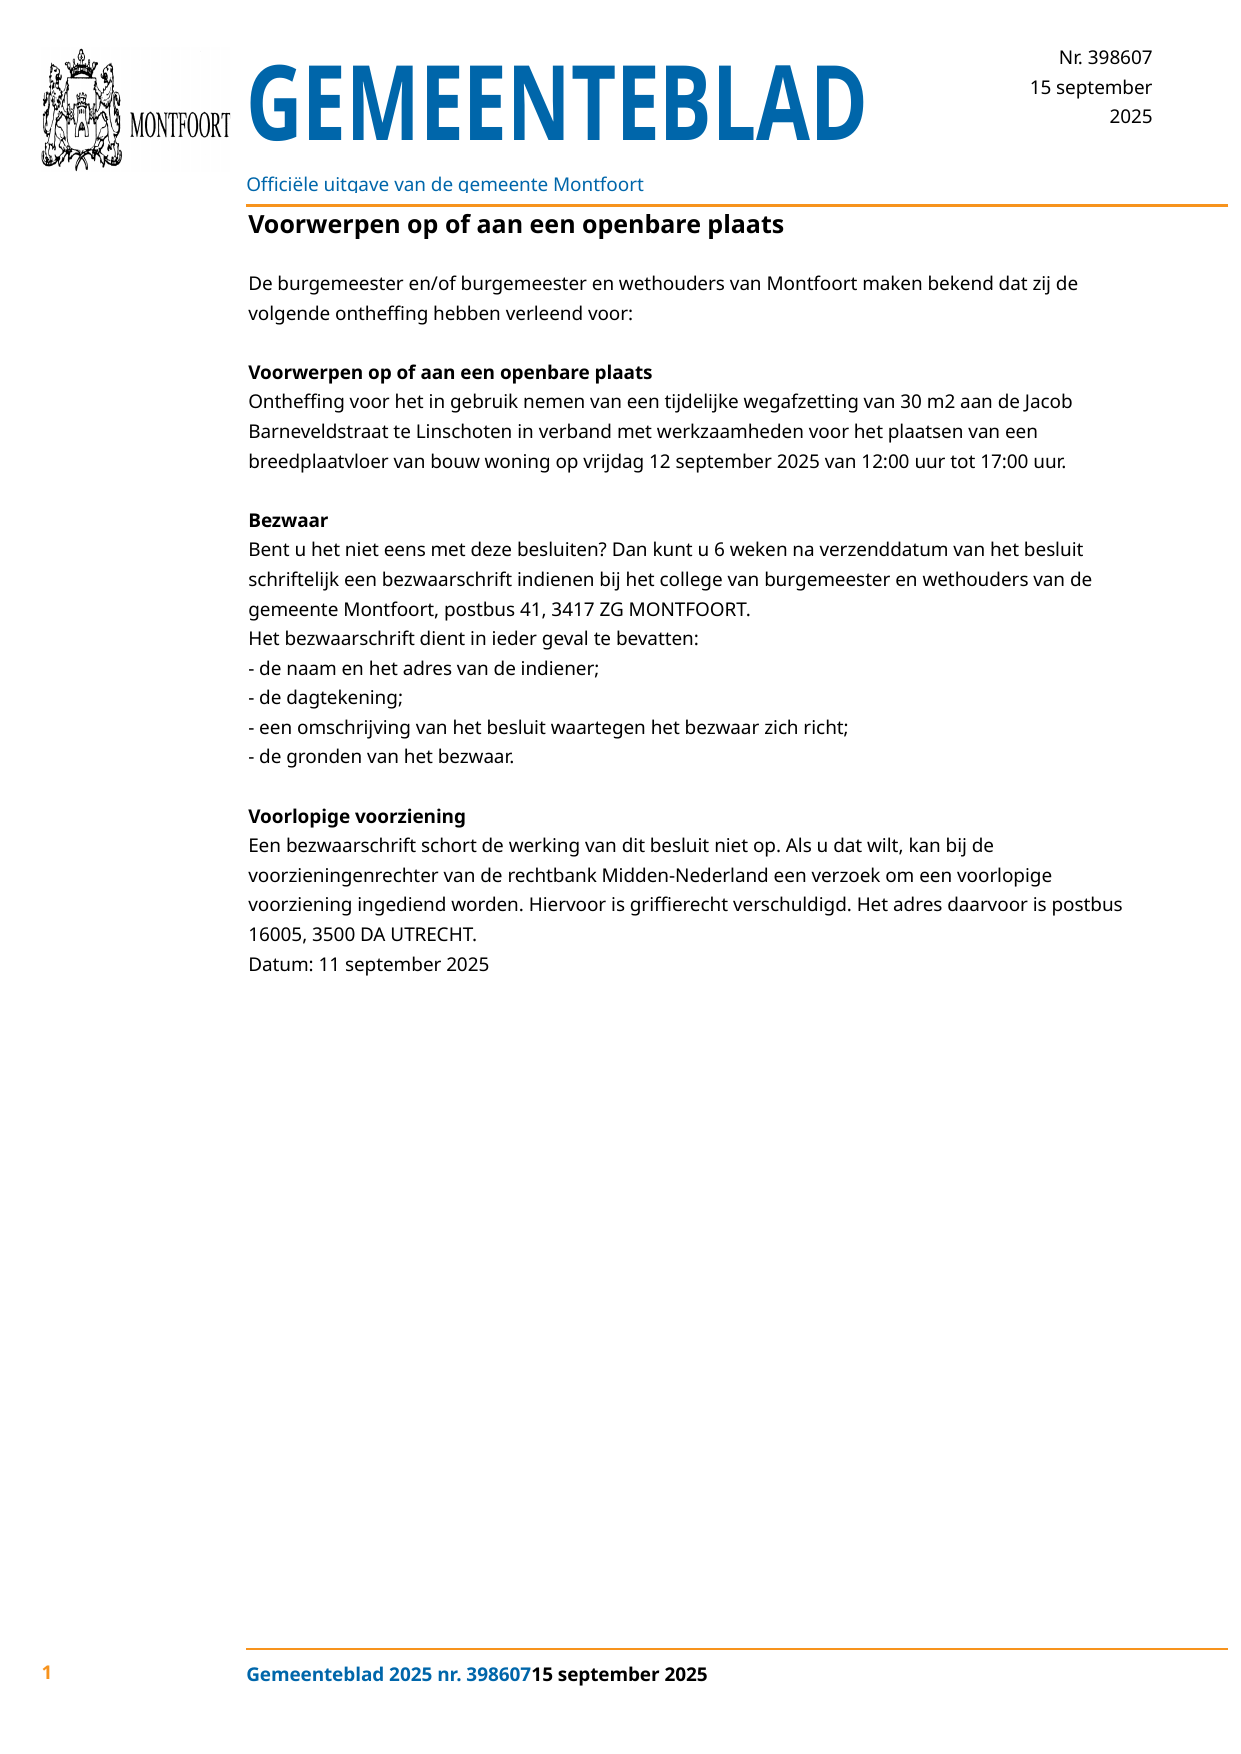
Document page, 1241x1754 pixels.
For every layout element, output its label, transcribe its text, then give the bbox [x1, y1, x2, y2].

text Bent u het niet eens met deze besluiten? Dan kunt u 6 weken na verzenddatum van het besluit schriftelijk een bezwaarschrift indienen bij het college van burgemeester en wethouders van de gemeente Montfoort, postbus 41, 3417 ZG MONTFOORT. [248, 537, 1152, 621]
text - een omschrijving van het besluit waartegen het bezwaar zich richt; [248, 714, 1152, 740]
text Voorwerpen op of aan een openbare plaats [248, 207, 1152, 241]
text - de naam en het adres van de indiener; [248, 655, 1152, 681]
picture [41, 47, 231, 172]
text - de dagtekening; [248, 684, 1152, 710]
text Het bezwaarschrift dient in ieder geval te bevatten: [248, 625, 1152, 651]
text Bezwaar [248, 507, 1152, 533]
text Voorwerpen op of aan een openbare plaats [248, 359, 1152, 385]
text De burgemeester en/of burgemeester en wethouders van Montfoort maken bekend dat zij de volgende ontheffing hebben verleend voor: [248, 270, 1152, 326]
text Datum: 11 september 2025 [248, 951, 1152, 976]
text Ontheffing voor het in gebruik nemen van een tijdelijke wegafzetting van 30 m2 aan de Jacob Barneveldstraat te Linschoten in verband met werkzaamheden voor het plaatsen van een breedplaatvloer van bouw woning op vrijdag 12 september 2025 van 12:00 uur tot 17:00 uur. [248, 389, 1152, 473]
text - de gronden van het bezwaar. [248, 744, 1152, 769]
text Een bezwaarschrift schort de werking van dit besluit niet op. Als u dat wilt, kan bij de voorzieningenrechter van de rechtbank Midden-Nederland een verzoek om een voorlopige voorziening ingediend worden. Hiervoor is griffierecht verschuldigd. Het adres daarvoor is postbus 16005, 3500 DA UTRECHT. [248, 832, 1152, 947]
text Voorlopige voorziening [248, 803, 1152, 828]
